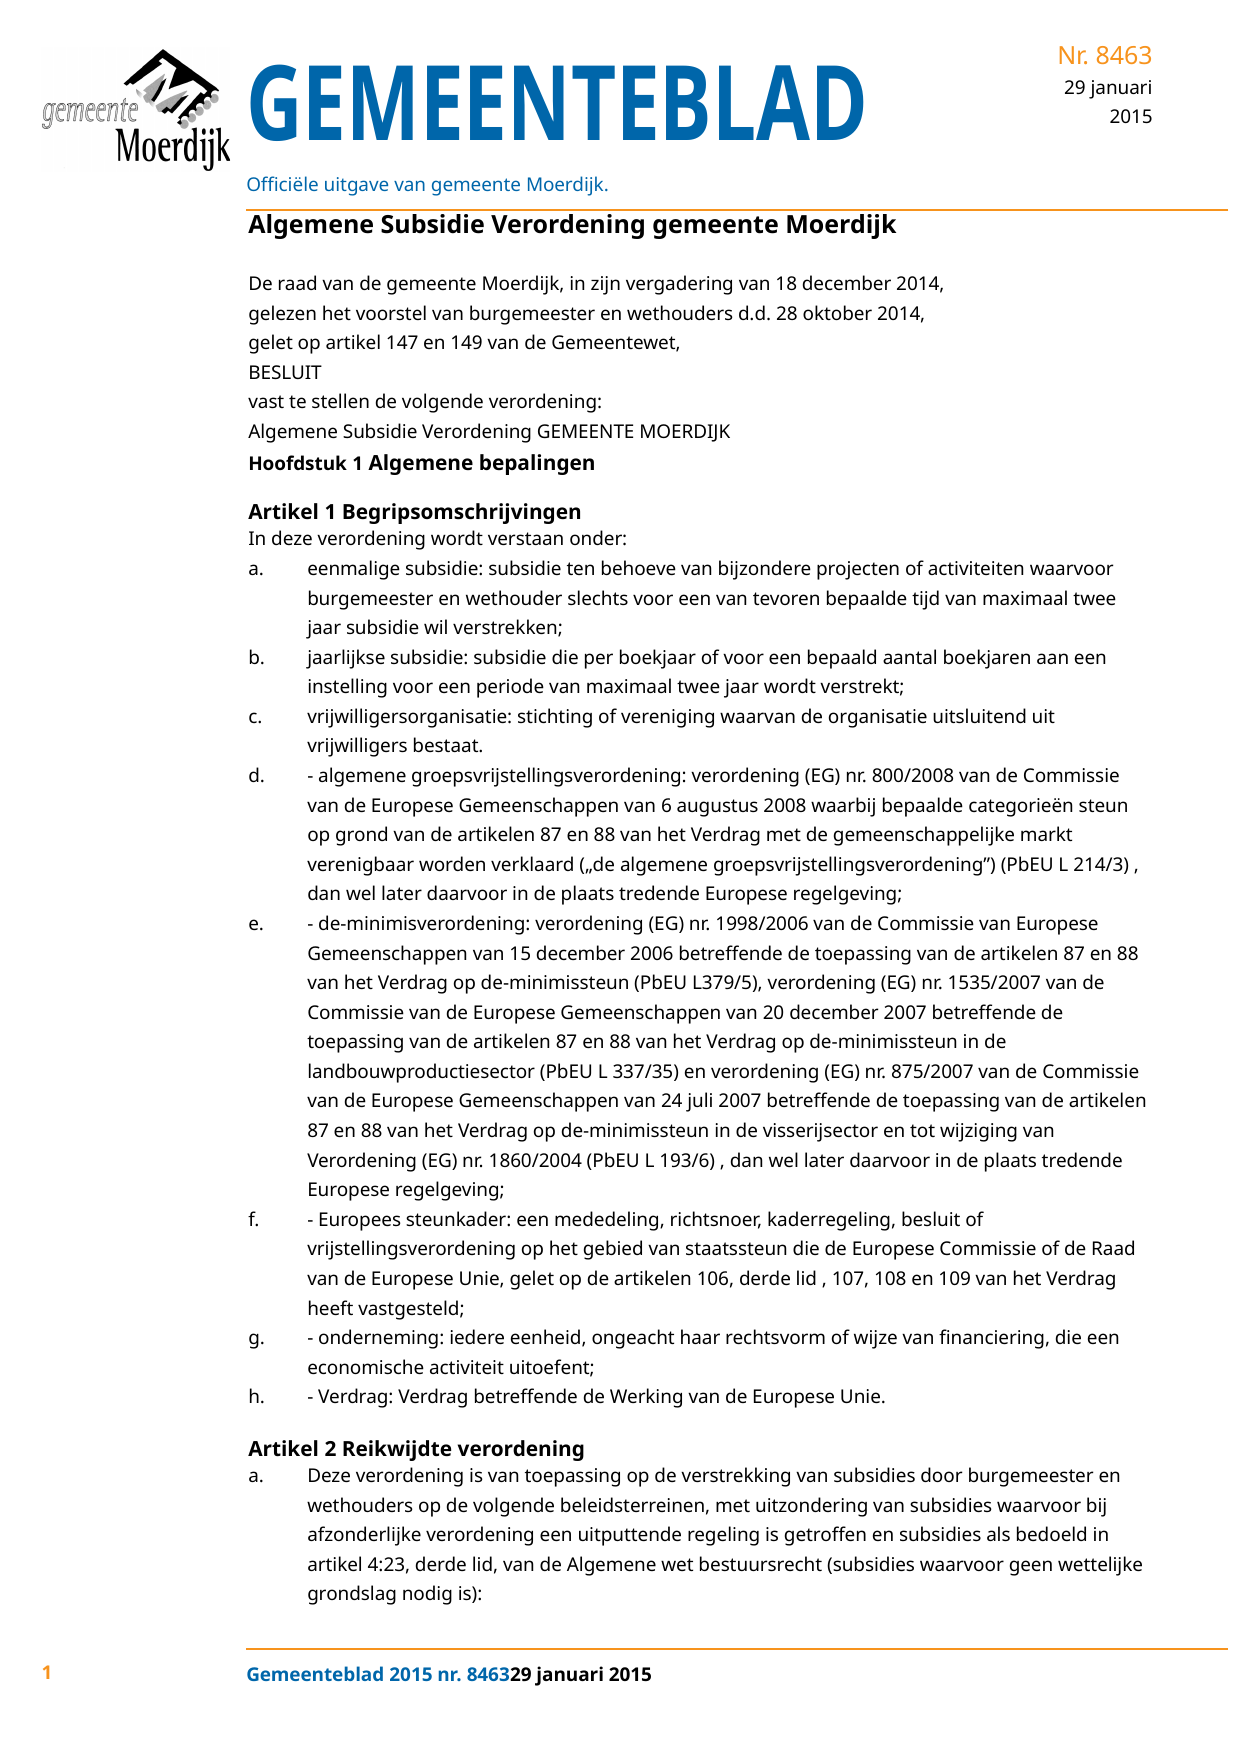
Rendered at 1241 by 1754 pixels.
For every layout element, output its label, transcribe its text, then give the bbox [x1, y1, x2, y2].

text vast te stellen de volgende verordening: [248, 389, 1152, 414]
text De raad van de gemeente Moerdijk, in zijn vergadering van 18 december 2014, [248, 270, 1152, 296]
text Artikel 2 Reikwijdte verordening [248, 1434, 1152, 1462]
list - Europees steunkader: een mededeling, richtsnoer, kaderregeling, besluit of vrijstellingsverordening op het gebied van staatssteun die de Europese Commissie of de Raad van de Europese Unie, gelet op de artikelen 106, derde lid , 107, 108 en 109 van het Verdrag heeft vastgesteld; [248, 1206, 1152, 1320]
list Deze verordening is van toepassing op de verstrekking van subsidies door burgemeester en wethouders op de volgende beleidsterreinen, met uitzondering van subsidies waarvoor bij afzonderlijke verordening een uitputtende regeling is getroffen en subsidies als bedoeld in artikel 4:23, derde lid, van de Algemene wet bestuursrecht (subsidies waarvoor geen wettelijke grondslag nodig is): [248, 1462, 1152, 1606]
text Algemene Subsidie Verordening gemeente Moerdijk [248, 211, 1152, 241]
list eenmalige subsidie: subsidie ten behoeve van bijzondere projecten of activiteiten waarvoor burgemeester en wethouder slechts voor een van tevoren bepaalde tijd van maximaal twee jaar subsidie wil verstrekken; [248, 555, 1152, 640]
list - Verdrag: Verdrag betreffende de Werking van de Europese Unie. [248, 1383, 1152, 1409]
text Hoofdstuk 1 Algemene bepalingen [248, 448, 1152, 476]
text gelet op artikel 147 en 149 van de Gemeentewet, [248, 329, 1152, 355]
text Artikel 1 Begripsomschrijvingen [248, 497, 1152, 526]
list - de-minimisverordening: verordening (EG) nr. 1998/2006 van de Commissie van Europese Gemeenschappen van 15 december 2006 betreffende de toepassing van de artikelen 87 en 88 van het Verdrag op de-minimissteun (PbEU L379/5), verordening (EG) nr. 1535/2007 van de Commissie van de Europese Gemeenschappen van 20 december 2007 betreffende de toepassing van de artikelen 87 en 88 van het Verdrag op de-minimissteun in de landbouwproductiesector (PbEU L 337/35) en verordening (EG) nr. 875/2007 van de Commissie van de Europese Gemeenschappen van 24 juli 2007 betreffende de toepassing van de artikelen 87 en 88 van het Verdrag op de-minimissteun in de visserijsector en tot wijziging van Verordening (EG) nr. 1860/2004 (PbEU L 193/6) , dan wel later daarvoor in de plaats tredende Europese regelgeving; [248, 910, 1152, 1202]
text gelezen het voorstel van burgemeester en wethouders d.d. 28 oktober 2014, [248, 300, 1152, 326]
text Algemene Subsidie Verordening GEMEENTE MOERDIJK [248, 418, 1152, 444]
text BESLUIT [248, 359, 1152, 385]
list jaarlijkse subsidie: subsidie die per boekjaar of voor een bepaald aantal boekjaren aan een instelling voor een periode van maximaal twee jaar wordt verstrekt; [248, 644, 1152, 699]
text In deze verordening wordt verstaan onder: [248, 526, 1152, 551]
picture [41, 47, 231, 172]
list vrijwilligersorganisatie: stichting of vereniging waarvan de organisatie uitsluitend uit vrijwilligers bestaat. [248, 703, 1152, 758]
list - onderneming: iedere eenheid, ongeacht haar rechtsvorm of wijze van financiering, die een economische activiteit uitoefent; [248, 1324, 1152, 1379]
list - algemene groepsvrijstellingsverordening: verordening (EG) nr. 800/2008 van de Commissie van de Europese Gemeenschappen van 6 augustus 2008 waarbij bepaalde categorieën steun op grond van de artikelen 87 en 88 van het Verdrag met de gemeenschappelijke markt verenigbaar worden verklaard („de algemene groepsvrijstellingsverordening”) (PbEU L 214/3) , dan wel later daarvoor in de plaats tredende Europese regelgeving; [248, 762, 1152, 906]
